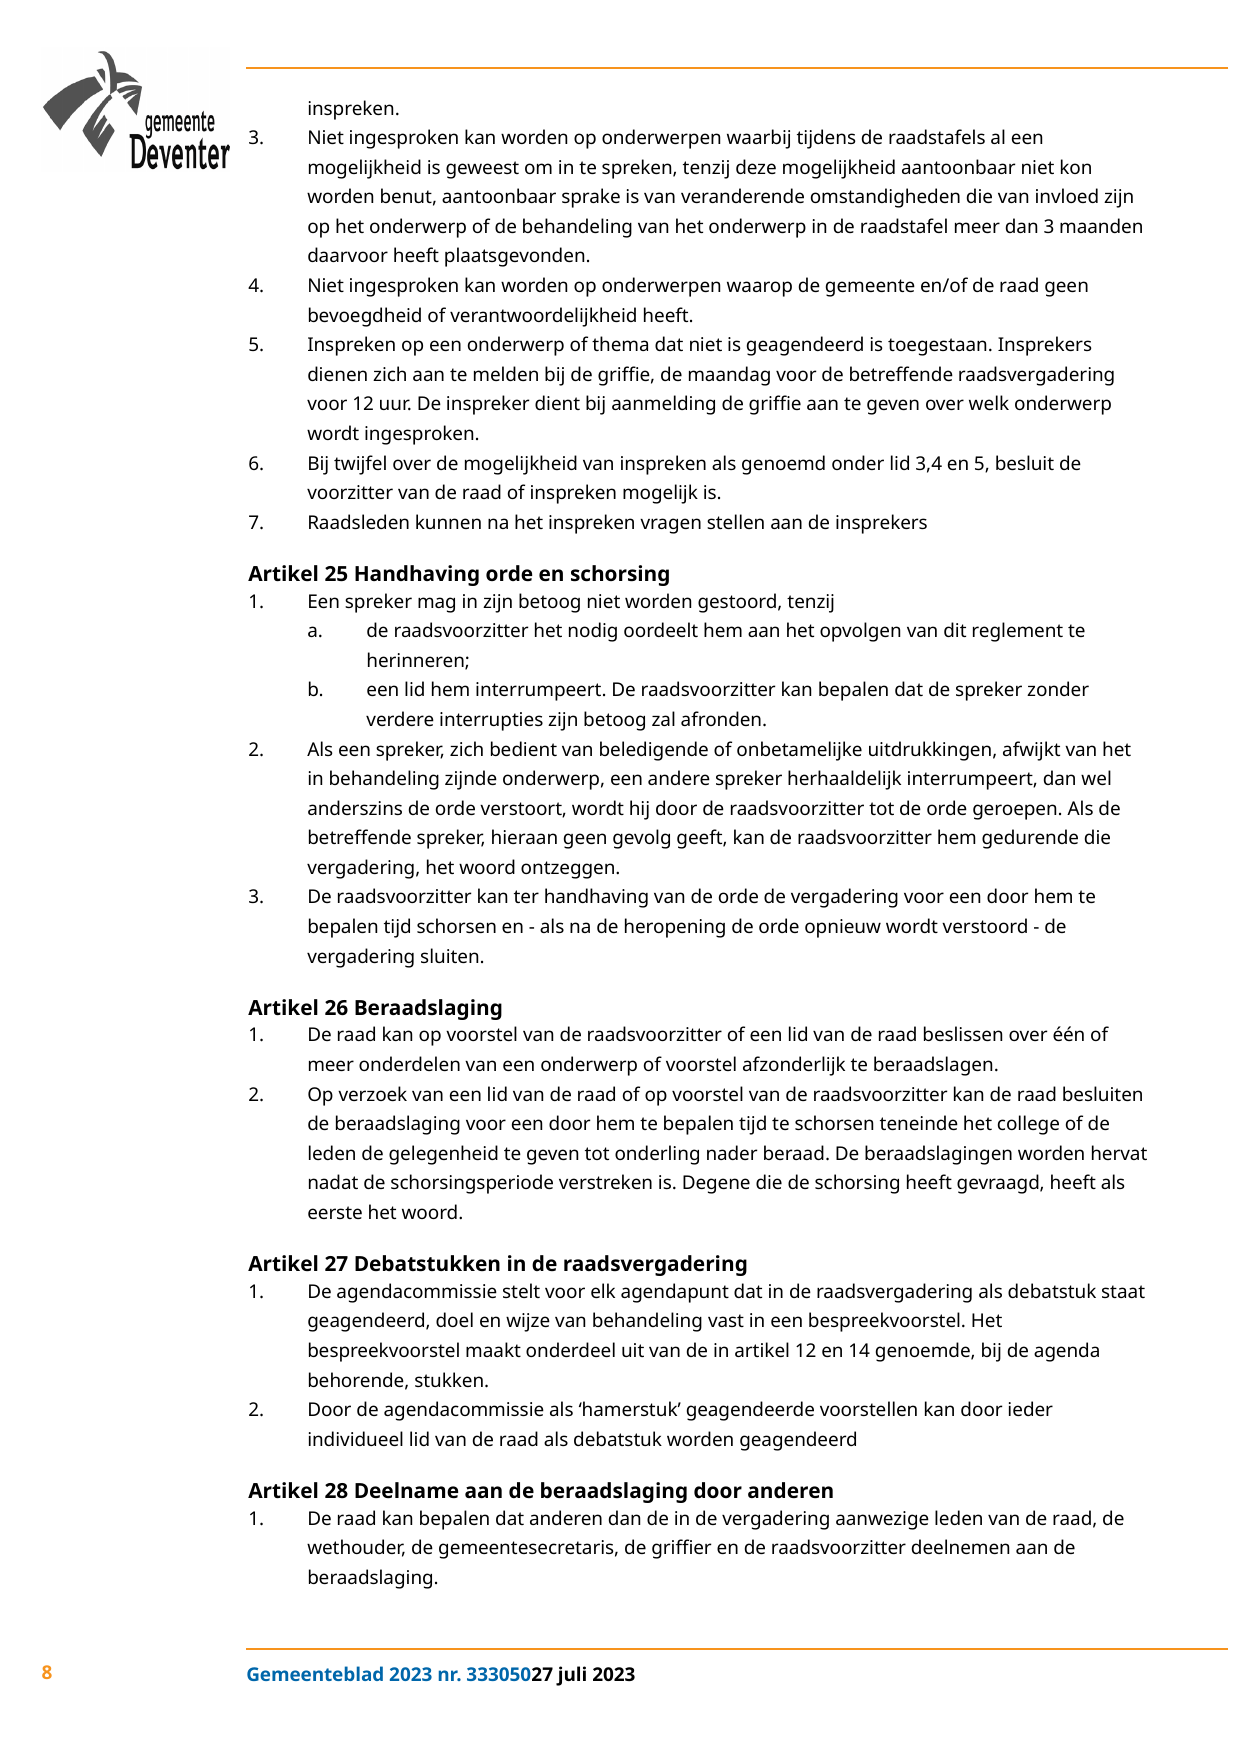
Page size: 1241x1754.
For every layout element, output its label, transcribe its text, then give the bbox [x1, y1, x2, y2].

list Op verzoek van een lid van de raad of op voorstel van de raadsvoorzitter kan de raad besluiten de beraadslaging voor een door hem te bepalen tijd te schorsen teneinde het college of de leden de gelegenheid te geven tot onderling nader beraad. De beraadslagingen worden hervat nadat de schorsingsperiode verstreken is. Degene die de schorsing heeft gevraagd, heeft als eerste het woord. [248, 1081, 1152, 1225]
list Niet ingesproken kan worden op onderwerpen waarop de gemeente en/of de raad geen bevoegdheid of verantwoordelijkheid heeft. [248, 272, 1152, 328]
text Artikel 27 Debatstukken in de raadsvergadering [248, 1249, 1152, 1278]
list een lid hem interrumpeert. De raadsvoorzitter kan bepalen dat de spreker zonder verdere interrupties zijn betoog zal afronden. [307, 677, 1152, 732]
text Artikel 25 Handhaving orde en schorsing [248, 559, 1152, 588]
list inspreken. [248, 95, 1152, 121]
list De raad kan bepalen dat anderen dan de in de vergadering aanwezige leden van de raad, de wethouder, de gemeentesecretaris, de griffier en de raadsvoorzitter deelnemen aan de beraadslaging. [248, 1505, 1152, 1590]
list de raadsvoorzitter het nodig oordeelt hem aan het opvolgen van dit reglement te herinneren; [307, 617, 1152, 673]
list Een spreker mag in zijn betoog niet worden gestoord, tenzij [248, 588, 1152, 613]
text Artikel 28 Deelname aan de beraadslaging door anderen [248, 1476, 1152, 1505]
list Bij twijfel over de mogelijkheid van inspreken als genoemd onder lid 3,4 en 5, besluit de voorzitter van de raad of inspreken mogelijk is. [248, 450, 1152, 505]
list Raadsleden kunnen na het inspreken vragen stellen aan de insprekers [248, 509, 1152, 535]
list De raadsvoorzitter kan ter handhaving van de orde de vergadering voor een door hem te bepalen tijd schorsen en - als na de heropening de orde opnieuw wordt verstoord - de vergadering sluiten. [248, 884, 1152, 968]
list De raad kan op voorstel van de raadsvoorzitter of een lid van de raad beslissen over één of meer onderdelen van een onderwerp of voorstel afzonderlijk te beraadslagen. [248, 1022, 1152, 1077]
text Artikel 26 Beraadslaging [248, 993, 1152, 1022]
list Door de agendacommissie als ‘hamerstuk’ geagendeerde voorstellen kan door ieder individueel lid van de raad als debatstuk worden geagendeerd [248, 1396, 1152, 1452]
list Inspreken op een onderwerp of thema dat niet is geagendeerd is toegestaan. Insprekers dienen zich aan te melden bij de griffie, de maandag voor de betreffende raadsvergadering voor 12 uur. De inspreker dient bij aanmelding de griffie aan te geven over welk onderwerp wordt ingesproken. [248, 331, 1152, 446]
list Als een spreker, zich bedient van beledigende of onbetamelijke uitdrukkingen, afwijkt van het in behandeling zijnde onderwerp, een andere spreker herhaaldelijk interrumpeert, dan wel anderszins de orde verstoort, wordt hij door de raadsvoorzitter tot de orde geroepen. Als de betreffende spreker, hieraan geen gevolg geeft, kan de raadsvoorzitter hem gedurende die vergadering, het woord ontzeggen. [248, 736, 1152, 880]
picture [41, 47, 231, 172]
list Niet ingesproken kan worden op onderwerpen waarbij tijdens de raadstafels al een mogelijkheid is geweest om in te spreken, tenzij deze mogelijkheid aantoonbaar niet kon worden benut, aantoonbaar sprake is van veranderende omstandigheden die van invloed zijn op het onderwerp of de behandeling van het onderwerp in de raadstafel meer dan 3 maanden daarvoor heeft plaatsgevonden. [248, 124, 1152, 268]
list De agendacommissie stelt voor elk agendapunt dat in de raadsvergadering als debatstuk staat geagendeerd, doel en wijze van behandeling vast in een bespreekvoorstel. Het bespreekvoorstel maakt onderdeel uit van de in artikel 12 en 14 genoemde, bij de agenda behorende, stukken. [248, 1278, 1152, 1392]
